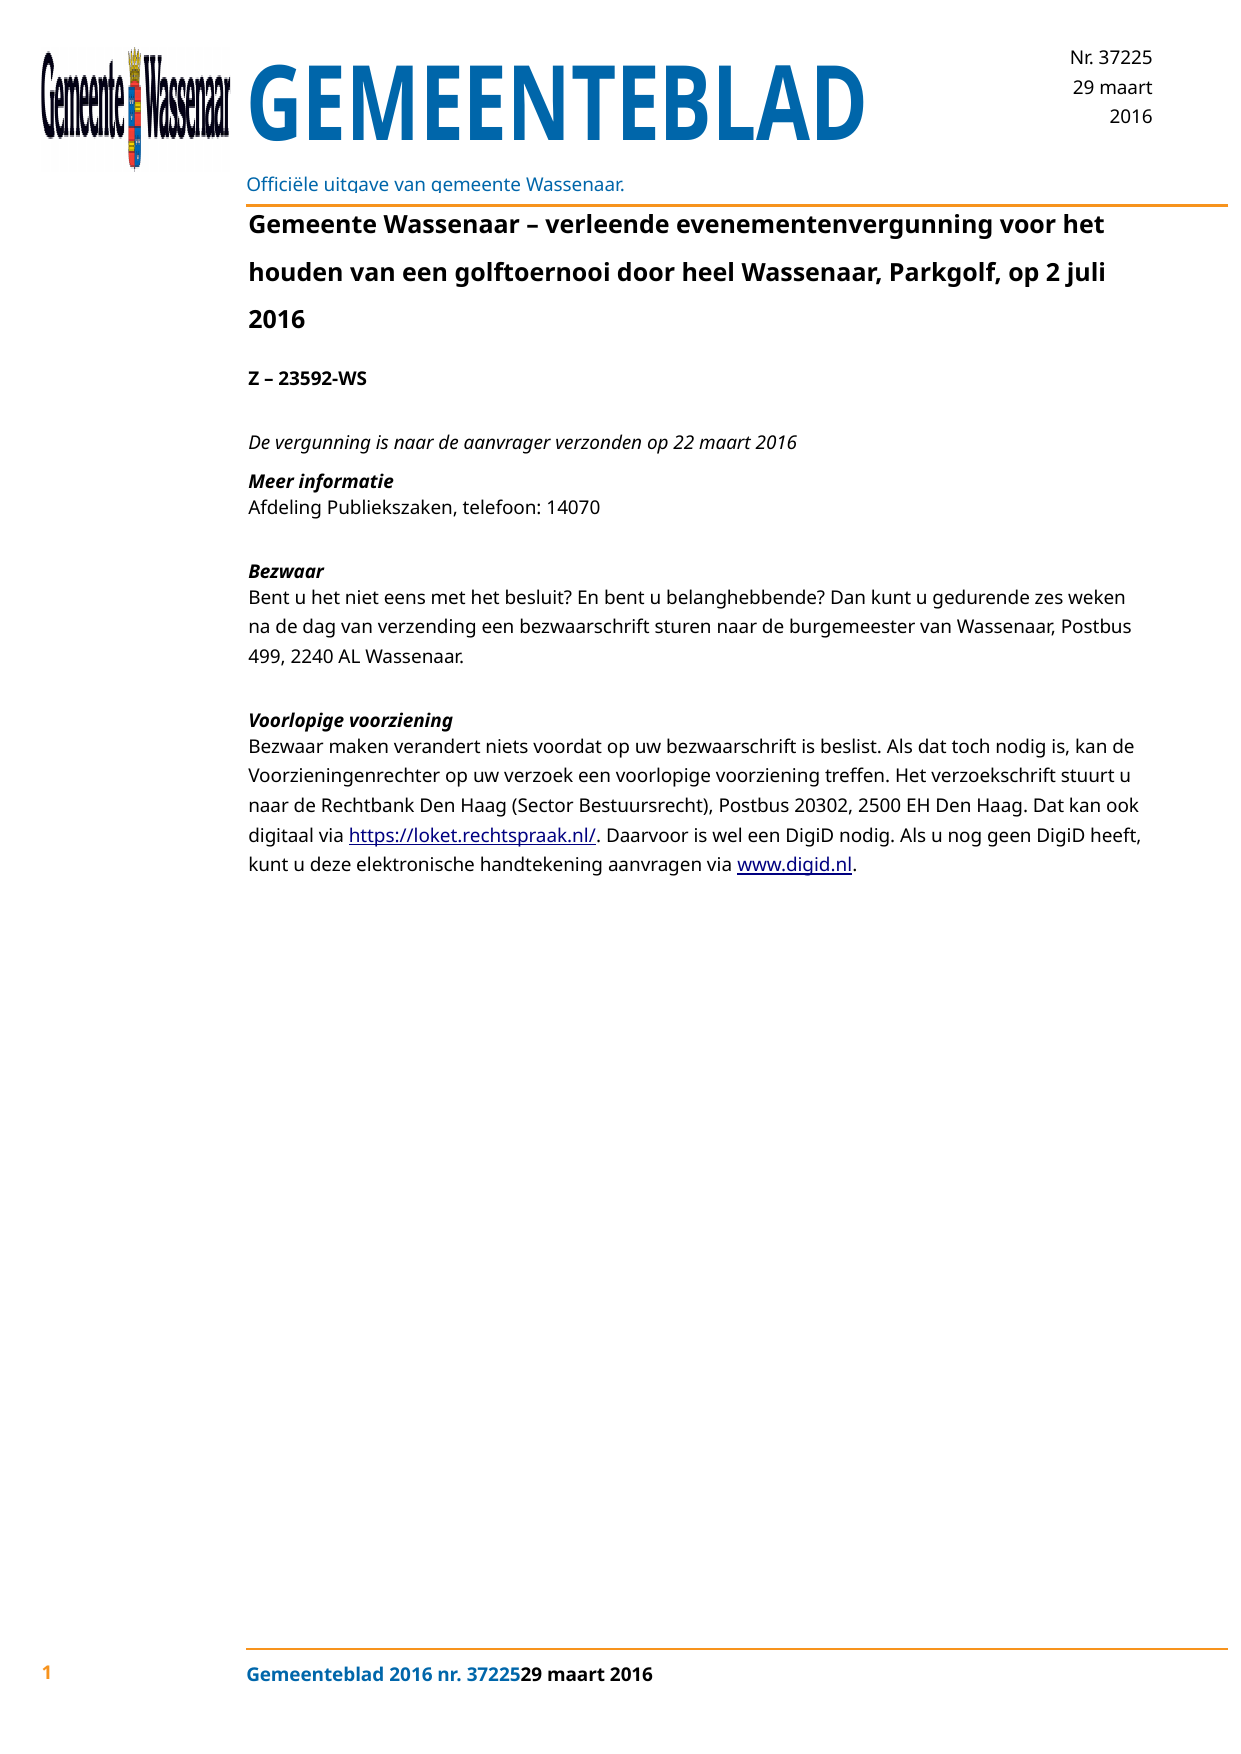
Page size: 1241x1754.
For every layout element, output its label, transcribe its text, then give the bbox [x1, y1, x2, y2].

text Bent u het niet eens met het besluit? En bent u belanghebbende? Dan kunt u gedurende zes weken na de dag van verzending een bezwaarschrift sturen naar de burgemeester van Wassenaar, Postbus 499, 2240 AL Wassenaar. [248, 584, 1152, 669]
text Afdeling Publiekszaken, telefoon: 14070 [248, 494, 1152, 520]
picture [41, 47, 231, 172]
text Bezwaar [248, 558, 1152, 584]
text Z – 23592-WS [248, 366, 1152, 391]
text De vergunning is naar de aanvrager verzonden op 22 maart 2016 [248, 429, 1152, 455]
text Voorlopige voorziening [248, 707, 1152, 733]
text Bezwaar maken verandert niets voordat op uw bezwaarschrift is beslist. Als dat toch nodig is, kan de Voorzieningenrechter op uw verzoek een voorlopige voorziening treffen. Het verzoekschrift stuurt u naar de Rechtbank Den Haag (Sector Bestuursrecht), Postbus 20302, 2500 EH Den Haag. Dat kan ook digitaal via https://loket.rechtspraak.nl/. Daarvoor is wel een DigiD nodig. Als u nog geen DigiD heeft, kunt u deze elektronische handtekening aanvragen via www.digid.nl. [248, 733, 1152, 877]
text Meer informatie [248, 469, 1152, 494]
text Gemeente Wassenaar – verleende evenementenvergunning voor het houden van een golftoernooi door heel Wassenaar, Parkgolf, op 2 juli 2016 [248, 207, 1152, 336]
